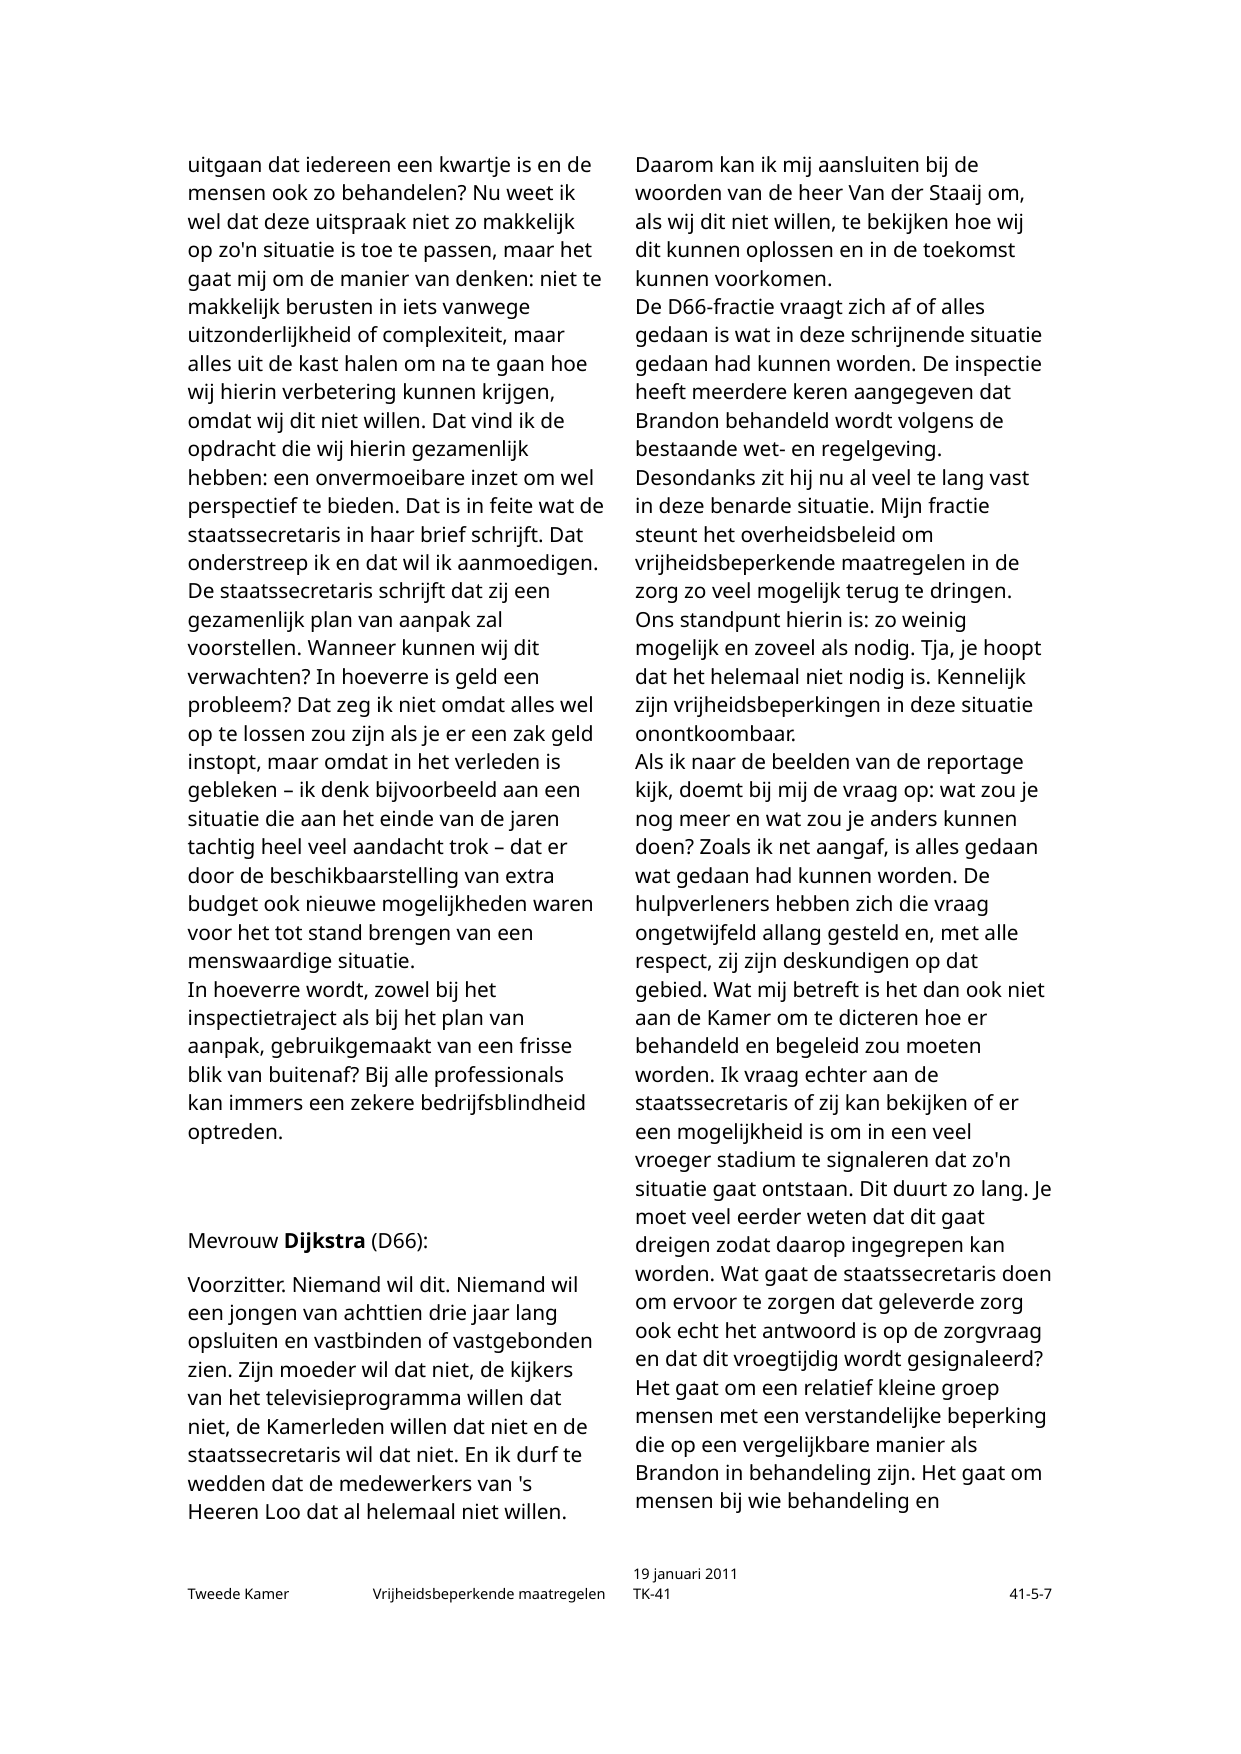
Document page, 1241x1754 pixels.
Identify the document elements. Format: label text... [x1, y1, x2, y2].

text Als ik naar de beelden van de reportage kijk, doemt bij mij de vraag op: wat zou je nog meer en wat zou je anders kunnen doen? Zoals ik net aangaf, is alles gedaan wat gedaan had kunnen worden. De hulpverleners hebben zich die vraag ongetwijfeld allang gesteld en, met alle respect, zij zijn deskundigen op dat gebied. Wat mij betreft is het dan ook niet aan de Kamer om te dicteren hoe er behandeld en begeleid zou moeten worden. Ik vraag echter aan de staatssecretaris of zij kan bekijken of er een mogelijkheid is om in een veel vroeger stadium te signaleren dat zo'n situatie gaat ontstaan. Dit duurt zo lang. Je moet veel eerder weten dat dit gaat dreigen zodat daarop ingegrepen kan worden. Wat gaat de staatssecretaris doen om ervoor te zorgen dat geleverde zorg ook echt het antwoord is op de zorgvraag en dat dit vroegtijdig wordt gesignaleerd? [635, 747, 1053, 1373]
text Mevrouw Dijkstra (D66): [187, 1226, 605, 1255]
text Daarom kan ik mij aansluiten bij de woorden van de heer Van der Staaij om, als wij dit niet willen, te bekijken hoe wij dit kunnen oplossen en in de toekomst kunnen voorkomen. [635, 150, 1053, 292]
text uitgaan dat iedereen een kwartje is en de mensen ook zo behandelen? Nu weet ik wel dat deze uitspraak niet zo makkelijk op zo'n situatie is toe te passen, maar het gaat mij om de manier van denken: niet te makkelijk berusten in iets vanwege uitzonderlijkheid of complexiteit, maar alles uit de kast halen om na te gaan hoe wij hierin verbetering kunnen krijgen, omdat wij dit niet willen. Dat vind ik de opdracht die wij hierin gezamenlijk hebben: een onvermoeibare inzet om wel perspectief te bieden. Dat is in feite wat de staatssecretaris in haar brief schrijft. Dat onderstreep ik en dat wil ik aanmoedigen. [187, 150, 605, 577]
text Voorzitter. Niemand wil dit. Niemand wil een jongen van achttien drie jaar lang opsluiten en vastbinden of vastgebonden zien. Zijn moeder wil dat niet, de kijkers van het televisieprogramma willen dat niet, de Kamerleden willen dat niet en de staatssecretaris wil dat niet. En ik durf te wedden dat de medewerkers van 's Heeren Loo dat al helemaal niet willen. [187, 1270, 605, 1526]
text In hoeverre wordt, zowel bij het inspectietraject als bij het plan van aanpak, gebruikgemaakt van een frisse blik van buitenaf? Bij alle professionals kan immers een zekere bedrijfsblindheid optreden. [187, 975, 605, 1145]
text De staatssecretaris schrijft dat zij een gezamenlijk plan van aanpak zal voorstellen. Wanneer kunnen wij dit verwachten? In hoeverre is geld een probleem? Dat zeg ik niet omdat alles wel op te lossen zou zijn als je er een zak geld instopt, maar omdat in het verleden is gebleken – ik denk bijvoorbeeld aan een situatie die aan het einde van de jaren tachtig heel veel aandacht trok – dat er door de beschikbaarstelling van extra budget ook nieuwe mogelijkheden waren voor het tot stand brengen van een menswaardige situatie. [187, 577, 605, 975]
text Het gaat om een relatief kleine groep mensen met een verstandelijke beperking die op een vergelijkbare manier als Brandon in behandeling zijn. Het gaat om mensen bij wie behandeling en [635, 1373, 1053, 1515]
text De D66-fractie vraagt zich af of alles gedaan is wat in deze schrijnende situatie gedaan had kunnen worden. De inspectie heeft meerdere keren aangegeven dat Brandon behandeld wordt volgens de bestaande wet- en regelgeving. Desondanks zit hij nu al veel te lang vast in deze benarde situatie. Mijn fractie steunt het overheidsbeleid om vrijheidsbeperkende maatregelen in de zorg zo veel mogelijk terug te dringen. Ons standpunt hierin is: zo weinig mogelijk en zoveel als nodig. Tja, je hoopt dat het helemaal niet nodig is. Kennelijk zijn vrijheidsbeperkingen in deze situatie onontkoombaar. [635, 292, 1053, 747]
text  [187, 1175, 605, 1204]
